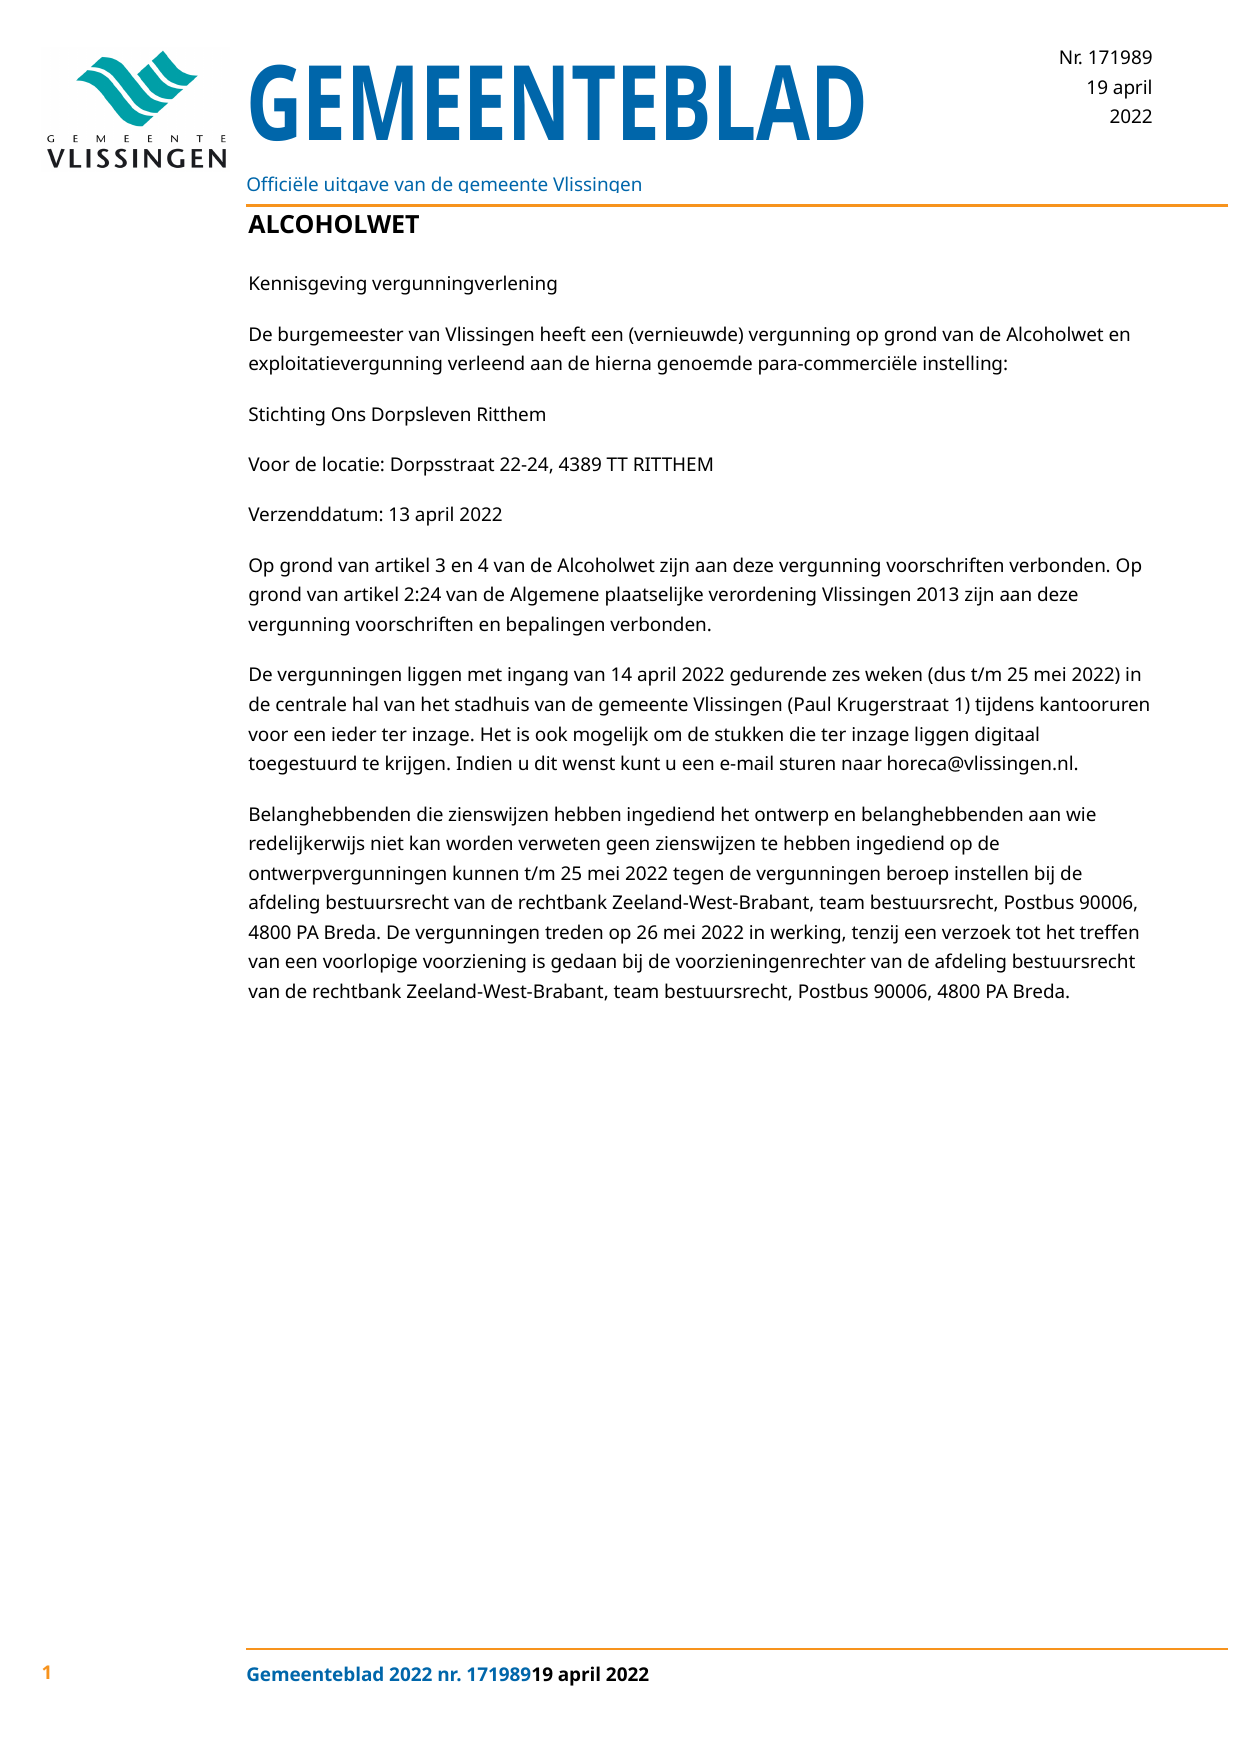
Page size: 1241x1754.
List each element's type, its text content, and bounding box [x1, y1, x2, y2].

text Verzenddatum: 13 april 2022 [248, 502, 1152, 527]
text Voor de locatie: Dorpsstraat 22-24, 4389 TT RITTHEM [248, 451, 1152, 477]
text ALCOHOLWET [248, 207, 1152, 241]
text De vergunningen liggen met ingang van 14 april 2022 gedurende zes weken (dus t/m 25 mei 2022) in de centrale hal van het stadhuis van de gemeente Vlissingen (Paul Krugerstraat 1) tijdens kantooruren voor een ieder ter inzage. Het is ook mogelijk om de stukken die ter inzage liggen digitaal toegestuurd te krijgen. Indien u dit wenst kunt u een e-mail sturen naar horeca@vlissingen.nl. [248, 662, 1152, 776]
text Kennisgeving vergunningverlening [248, 270, 1152, 296]
text Stichting Ons Dorpsleven Ritthem [248, 401, 1152, 426]
picture [41, 47, 231, 172]
text Op grond van artikel 3 en 4 van de Alcoholwet zijn aan deze vergunning voorschriften verbonden. Op grond van artikel 2:24 van de Algemene plaatselijke verordening Vlissingen 2013 zijn aan deze vergunning voorschriften en bepalingen verbonden. [248, 552, 1152, 637]
text De burgemeester van Vlissingen heeft een (vernieuwde) vergunning op grond van de Alcoholwet en exploitatievergunning verleend aan de hierna genoemde para-commerciële instelling: [248, 321, 1152, 376]
text Belanghebbenden die zienswijzen hebben ingediend het ontwerp en belanghebbenden aan wie redelijkerwijs niet kan worden verweten geen zienswijzen te hebben ingediend op de ontwerpvergunningen kunnen t/m 25 mei 2022 tegen de vergunningen beroep instellen bij de afdeling bestuursrecht van de rechtbank Zeeland-West-Brabant, team bestuursrecht, Postbus 90006, 4800 PA Breda. De vergunningen treden op 26 mei 2022 in werking, tenzij een verzoek tot het treffen van een voorlopige voorziening is gedaan bij de voorzieningenrechter van de afdeling bestuursrecht van de rechtbank Zeeland-West-Brabant, team bestuursrecht, Postbus 90006, 4800 PA Breda. [248, 801, 1152, 1004]
